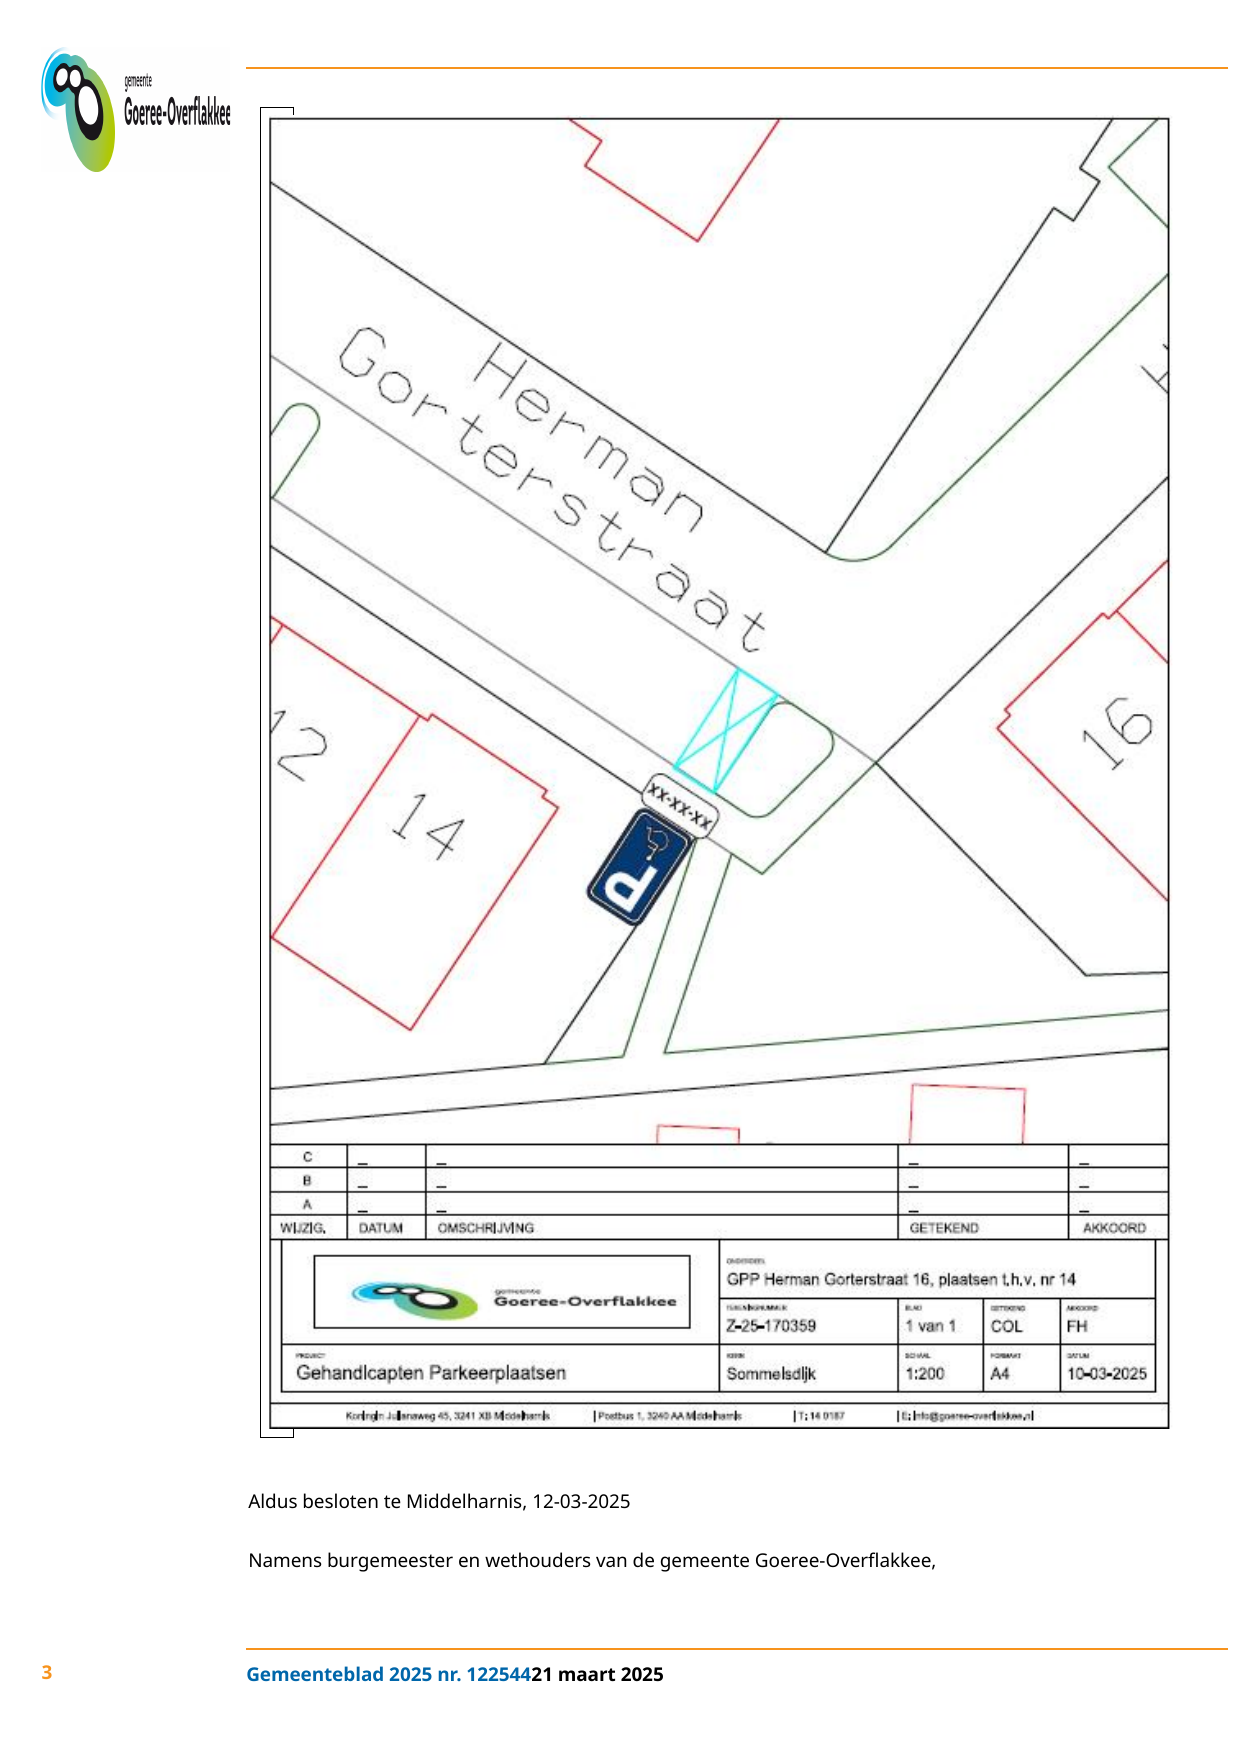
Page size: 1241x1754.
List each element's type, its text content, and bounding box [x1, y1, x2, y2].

picture [41, 47, 231, 172]
text Namens burgemeester en wethouders van de gemeente Goeree-Overflakkee, [248, 1547, 1152, 1573]
picture [268, 115, 1173, 1429]
text Aldus besloten te Middelharnis, 12-03-2025 [248, 1488, 1152, 1514]
